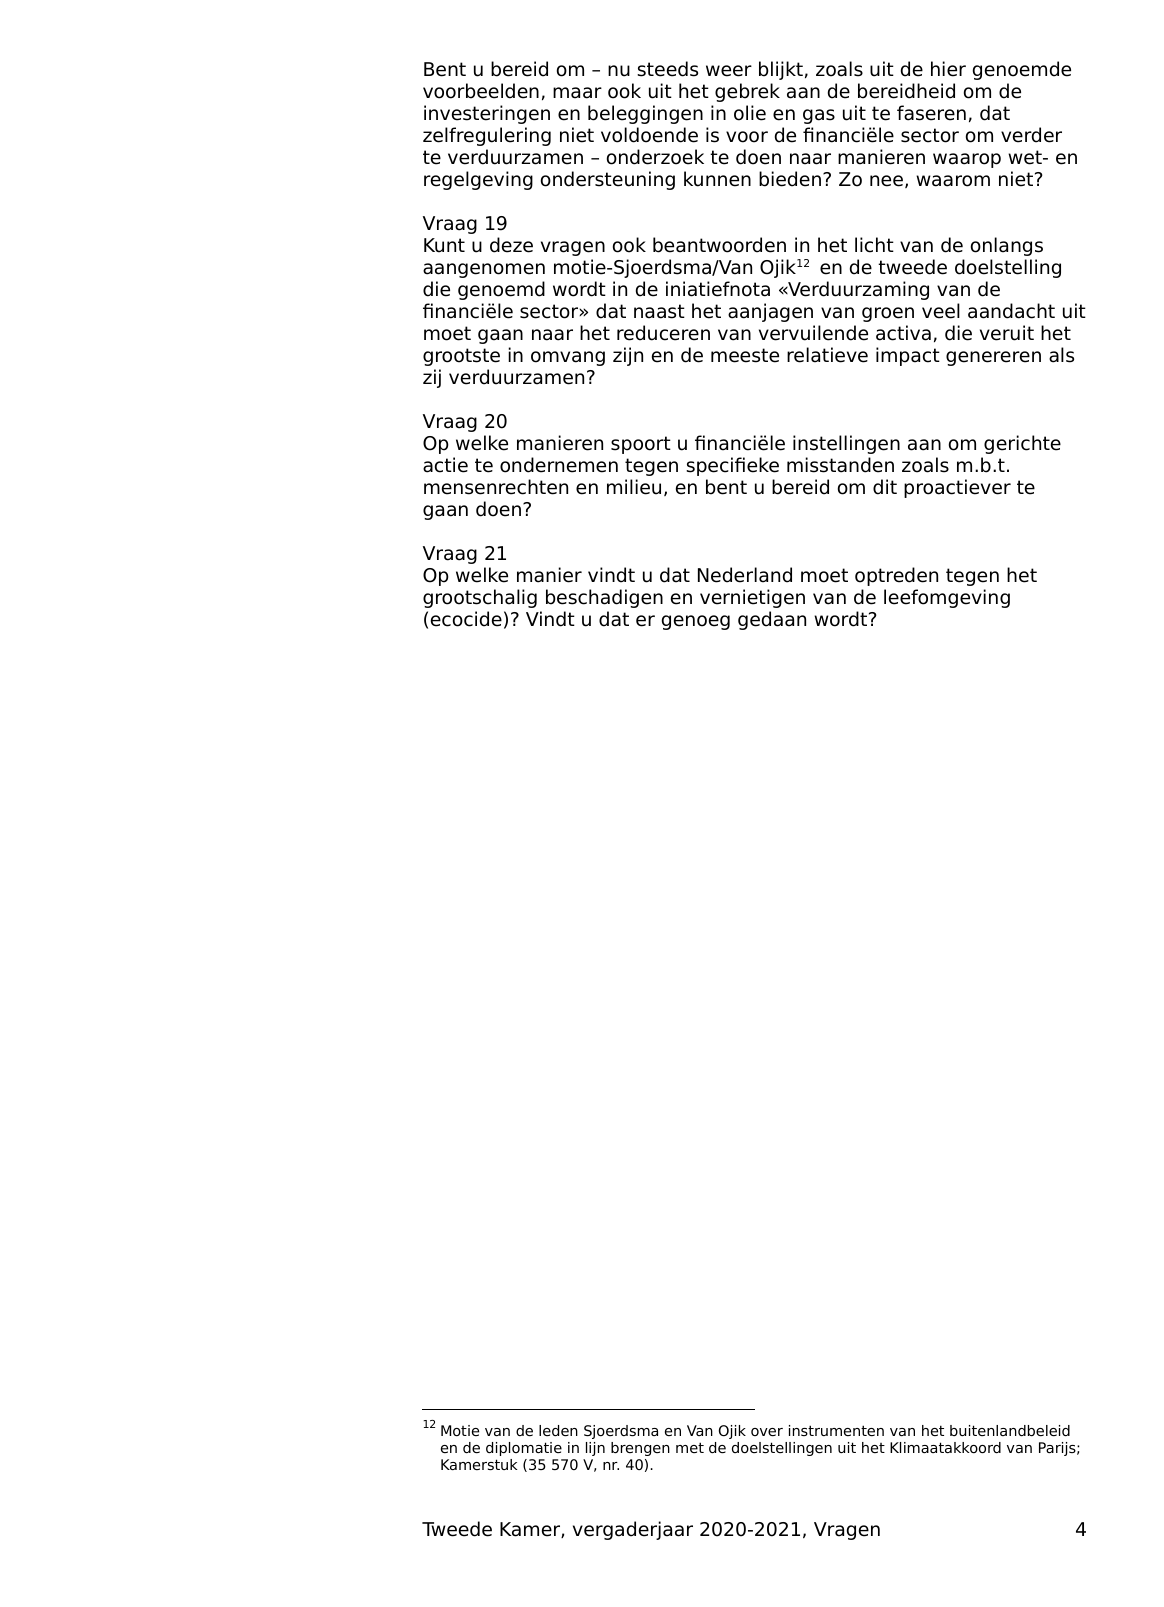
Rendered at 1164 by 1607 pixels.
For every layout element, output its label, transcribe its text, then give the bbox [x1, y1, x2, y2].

text Bent u bereid om – nu steeds weer blijkt, zoals uit de hier genoemde voorbeelden, maar ook uit het gebrek aan de bereidheid om de investeringen en beleggingen in olie en gas uit te faseren, dat zelfregulering niet voldoende is voor de financiële sector om verder te verduurzamen – onderzoek te doen naar manieren waarop wet- en regelgeving ondersteuning kunnen bieden? Zo nee, waarom niet? [422, 59, 1087, 191]
text Vraag 21 [422, 543, 1087, 565]
text Op welke manieren spoort u financiële instellingen aan om gerichte actie te ondernemen tegen specifieke misstanden zoals m.b.t. mensenrechten en milieu, en bent u bereid om dit proactiever te gaan doen? [422, 433, 1087, 521]
text Vraag 20 [422, 411, 1087, 433]
text Vraag 19 [422, 213, 1087, 235]
text Kunt u deze vragen ook beantwoorden in het licht van de onlangs aangenomen motie-Sjoerdsma/Van Ojik en de tweede doelstelling die genoemd wordt in de iniatiefnota «Verduurzaming van de financiële sector» dat naast het aanjagen van groen veel aandacht uit moet gaan naar het reduceren van vervuilende activa, die veruit het grootste in omvang zijn en de meeste relatieve impact genereren als zij verduurzamen? [422, 235, 1087, 389]
text Op welke manier vindt u dat Nederland moet optreden tegen het grootschalig beschadigen en vernietigen van de leefomgeving (ecocide)? Vindt u dat er genoeg gedaan wordt? [422, 565, 1087, 631]
text Motie van de leden Sjoerdsma en Van Ojik over instrumenten van het buitenlandbeleid en de diplomatie in lijn brengen met de doelstellingen uit het Klimaatakkoord van Parijs; Kamerstuk (35 570 V, nr. 40). [422, 1418, 1087, 1474]
